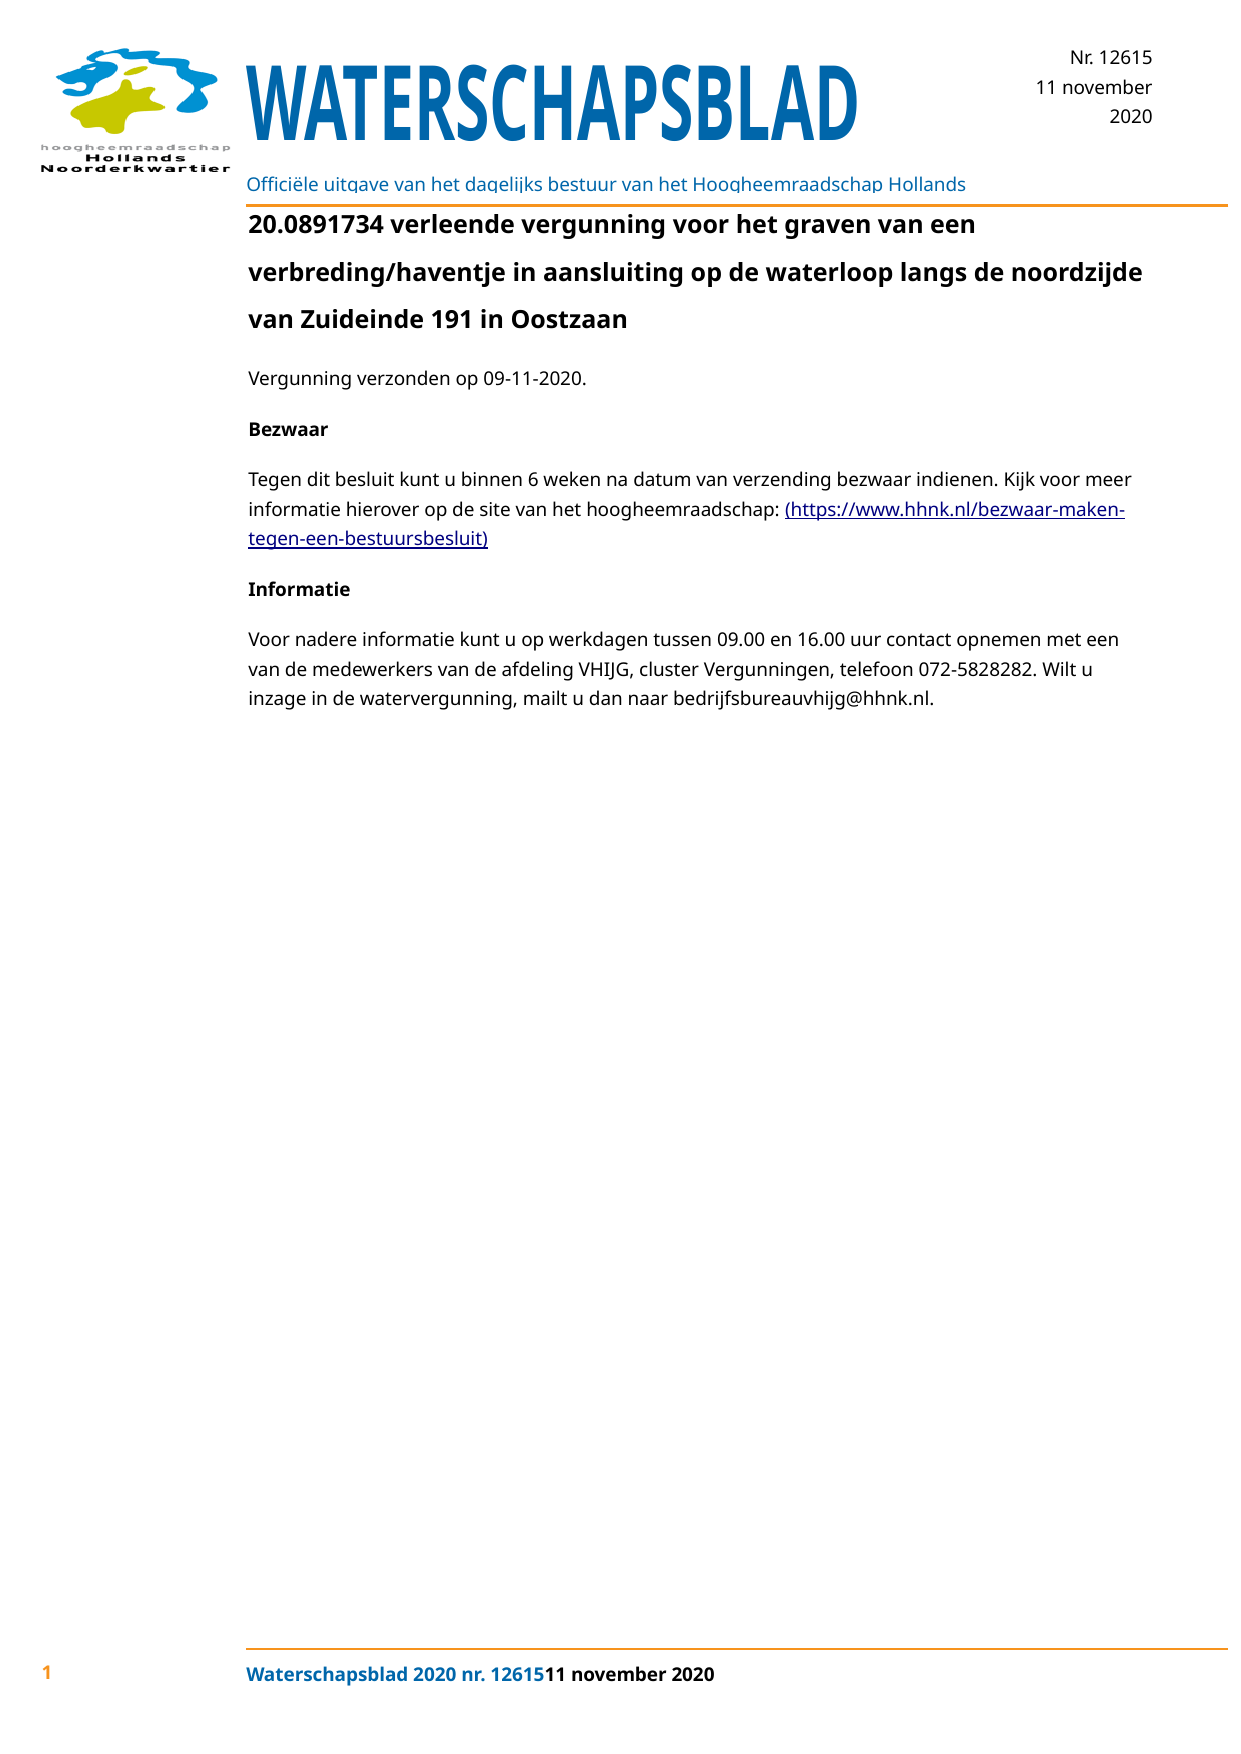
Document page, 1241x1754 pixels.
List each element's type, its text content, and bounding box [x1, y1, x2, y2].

text Tegen dit besluit kunt u binnen 6 weken na datum van verzending bezwaar indienen. Kijk voor meer informatie hierover op de site van het hoogheemraadschap: (https://www.hhnk.nl/bezwaar-maken-tegen-een-bestuursbesluit) [248, 466, 1152, 551]
text Bezwaar [248, 416, 1152, 442]
text Vergunning verzonden op 09-11-2020. [248, 366, 1152, 391]
text Informatie [248, 576, 1152, 602]
picture [41, 47, 231, 172]
text Voor nadere informatie kunt u op werkdagen tussen 09.00 en 16.00 uur contact opnemen met een van de medewerkers van de afdeling VHIJG, cluster Vergunningen, telefoon 072-5828282. Wilt u inzage in de watervergunning, mailt u dan naar bedrijfsbureauvhijg@hhnk.nl. [248, 626, 1152, 711]
text 20.0891734 verleende vergunning voor het graven van een verbreding/haventje in aansluiting op de waterloop langs de noordzijde van Zuideinde 191 in Oostzaan [248, 207, 1152, 336]
